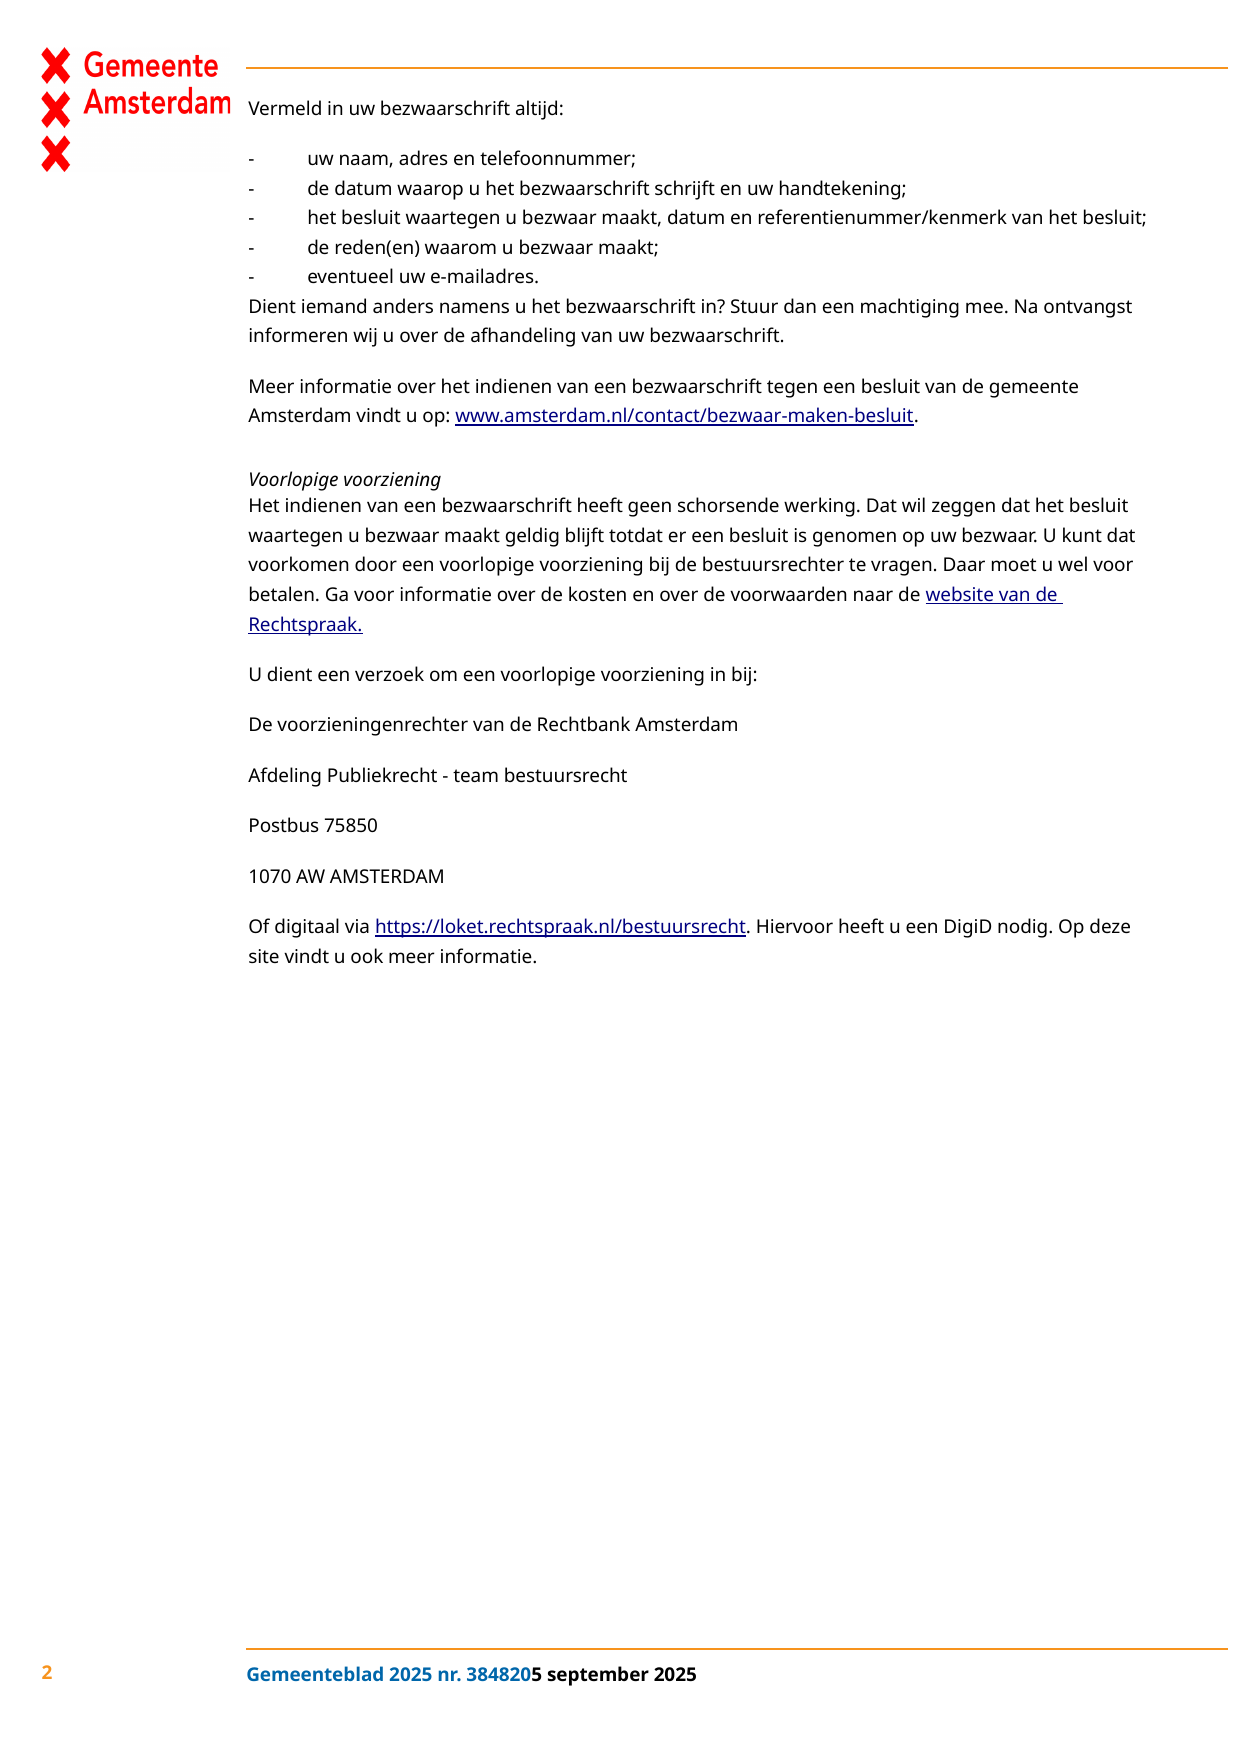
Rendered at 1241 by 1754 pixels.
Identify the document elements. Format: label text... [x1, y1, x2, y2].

list het besluit waartegen u bezwaar maakt, datum en referentienummer/kenmerk van het besluit; [248, 204, 1152, 230]
text Postbus 75850 [248, 812, 1152, 838]
text Dient iemand anders namens u het bezwaarschrift in? Stuur dan een machtiging mee. Na ontvangst informeren wij u over de afhandeling van uw bezwaarschrift. [248, 293, 1152, 348]
text 1070 AW AMSTERDAM [248, 863, 1152, 888]
list de datum waarop u het bezwaarschrift schrijft en uw handtekening; [248, 175, 1152, 201]
text Meer informatie over het indienen van een bezwaarschrift tegen een besluit van de gemeente Amsterdam vindt u op: www.amsterdam.nl/contact/bezwaar-maken-besluit. [248, 373, 1152, 428]
list uw naam, adres en telefoonnummer; [248, 145, 1152, 171]
text U dient een verzoek om een voorlopige voorziening in bij: [248, 661, 1152, 687]
picture [41, 47, 231, 172]
text Voorlopige voorziening [248, 467, 1152, 492]
list eventueel uw e-mailadres. [248, 263, 1152, 289]
text Of digitaal via https://loket.rechtspraak.nl/bestuursrecht. Hiervoor heeft u een DigiD nodig. Op deze site vindt u ook meer informatie. [248, 913, 1152, 968]
text De voorzieningenrechter van de Rechtbank Amsterdam [248, 712, 1152, 737]
list de reden(en) waarom u bezwaar maakt; [248, 234, 1152, 260]
text Vermeld in uw bezwaarschrift altijd: [248, 95, 1152, 121]
text Het indienen van een bezwaarschrift heeft geen schorsende werking. Dat wil zeggen dat het besluit waartegen u bezwaar maakt geldig blijft totdat er een besluit is genomen op uw bezwaar. U kunt dat voorkomen door een voorlopige voorziening bij de bestuursrechter te vragen. Daar moet u wel voor betalen. Ga voor informatie over de kosten en over de voorwaarden naar de website van de Rechtspraak. [248, 492, 1152, 636]
text Afdeling Publiekrecht - team bestuursrecht [248, 762, 1152, 788]
